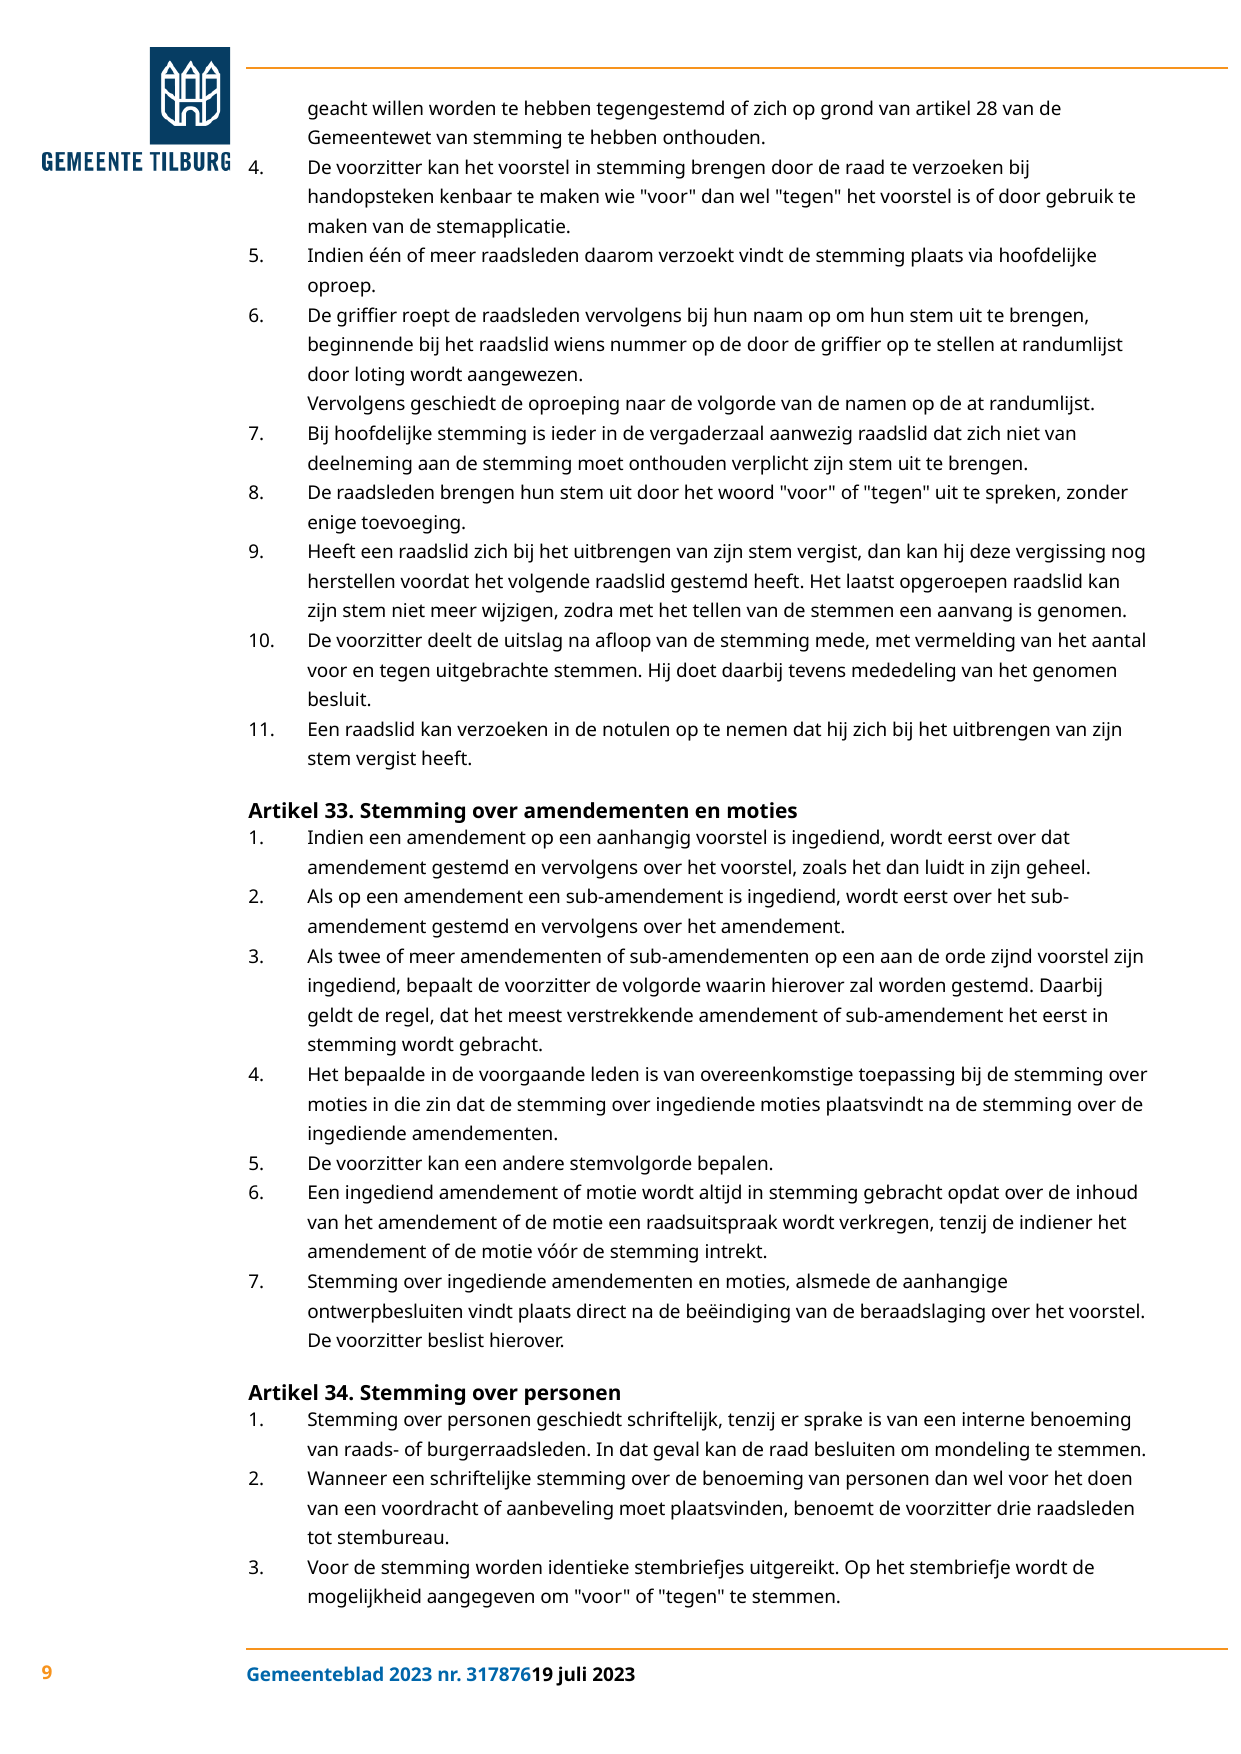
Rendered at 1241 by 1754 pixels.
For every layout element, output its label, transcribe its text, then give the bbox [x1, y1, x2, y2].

picture [41, 47, 231, 172]
text Artikel 34. Stemming over personen [248, 1378, 1152, 1406]
list Stemming over ingediende amendementen en moties, alsmede de aanhangige ontwerpbesluiten vindt plaats direct na de beëindiging van de beraadslaging over het voorstel. De voorzitter beslist hierover. [248, 1268, 1152, 1353]
list Een ingediend amendement of motie wordt altijd in stemming gebracht opdat over de inhoud van het amendement of de motie een raadsuitspraak wordt verkregen, tenzij de indiener het amendement of de motie vóór de stemming intrekt. [248, 1179, 1152, 1264]
list Het bepaalde in de voorgaande leden is van overeenkomstige toepassing bij de stemming over moties in die zin dat de stemming over ingediende moties plaatsvindt na de stemming over de ingediende amendementen. [248, 1061, 1152, 1146]
list Vervolgens geschiedt de oproeping naar de volgorde van de namen op de at randumlijst. [248, 391, 1152, 416]
list geacht willen worden te hebben tegengestemd of zich op grond van artikel 28 van de Gemeentewet van stemming te hebben onthouden. [248, 95, 1152, 150]
list Voor de stemming worden identieke stembriefjes uitgereikt. Op het stembriefje wordt de mogelijkheid aangegeven om "voor" of "tegen" te stemmen. [248, 1554, 1152, 1609]
list De voorzitter kan het voorstel in stemming brengen door de raad te verzoeken bij handopsteken kenbaar te maken wie "voor" dan wel "tegen" het voorstel is of door gebruik te maken van de stemapplicatie. [248, 154, 1152, 239]
text Artikel 33. Stemming over amendementen en moties [248, 796, 1152, 824]
list Wanneer een schriftelijke stemming over de benoeming van personen dan wel voor het doen van een voordracht of aanbeveling moet plaatsvinden, benoemt de voorzitter drie raadsleden tot stembureau. [248, 1465, 1152, 1550]
list Een raadslid kan verzoeken in de notulen op te nemen dat hij zich bij het uitbrengen van zijn stem vergist heeft. [248, 716, 1152, 771]
list Heeft een raadslid zich bij het uitbrengen van zijn stem vergist, dan kan hij deze vergissing nog herstellen voordat het volgende raadslid gestemd heeft. Het laatst opgeroepen raadslid kan zijn stem niet meer wijzigen, zodra met het tellen van de stemmen een aanvang is genomen. [248, 538, 1152, 623]
list De voorzitter deelt de uitslag na afloop van de stemming mede, met vermelding van het aantal voor en tegen uitgebrachte stemmen. Hij doet daarbij tevens mededeling van het genomen besluit. [248, 627, 1152, 712]
list Indien één of meer raadsleden daarom verzoekt vindt de stemming plaats via hoofdelijke oproep. [248, 243, 1152, 298]
list Stemming over personen geschiedt schriftelijk, tenzij er sprake is van een interne benoeming van raads- of burgerraadsleden. In dat geval kan de raad besluiten om mondeling te stemmen. [248, 1406, 1152, 1462]
list Als twee of meer amendementen of sub-amendementen op een aan de orde zijnd voorstel zijn ingediend, bepaalt de voorzitter de volgorde waarin hierover zal worden gestemd. Daarbij geldt de regel, dat het meest verstrekkende amendement of sub-amendement het eerst in stemming wordt gebracht. [248, 943, 1152, 1057]
list Als op een amendement een sub-amendement is ingediend, wordt eerst over het sub-amendement gestemd en vervolgens over het amendement. [248, 884, 1152, 939]
list De raadsleden brengen hun stem uit door het woord "voor" of "tegen" uit te spreken, zonder enige toevoeging. [248, 479, 1152, 535]
list Indien een amendement op een aanhangig voorstel is ingediend, wordt eerst over dat amendement gestemd en vervolgens over het voorstel, zoals het dan luidt in zijn geheel. [248, 824, 1152, 880]
list Bij hoofdelijke stemming is ieder in de vergaderzaal aanwezig raadslid dat zich niet van deelneming aan de stemming moet onthouden verplicht zijn stem uit te brengen. [248, 420, 1152, 476]
list De griffier roept de raadsleden vervolgens bij hun naam op om hun stem uit te brengen, beginnende bij het raadslid wiens nummer op de door de griffier op te stellen at randumlijst door loting wordt aangewezen. [248, 302, 1152, 387]
list De voorzitter kan een andere stemvolgorde bepalen. [248, 1150, 1152, 1176]
